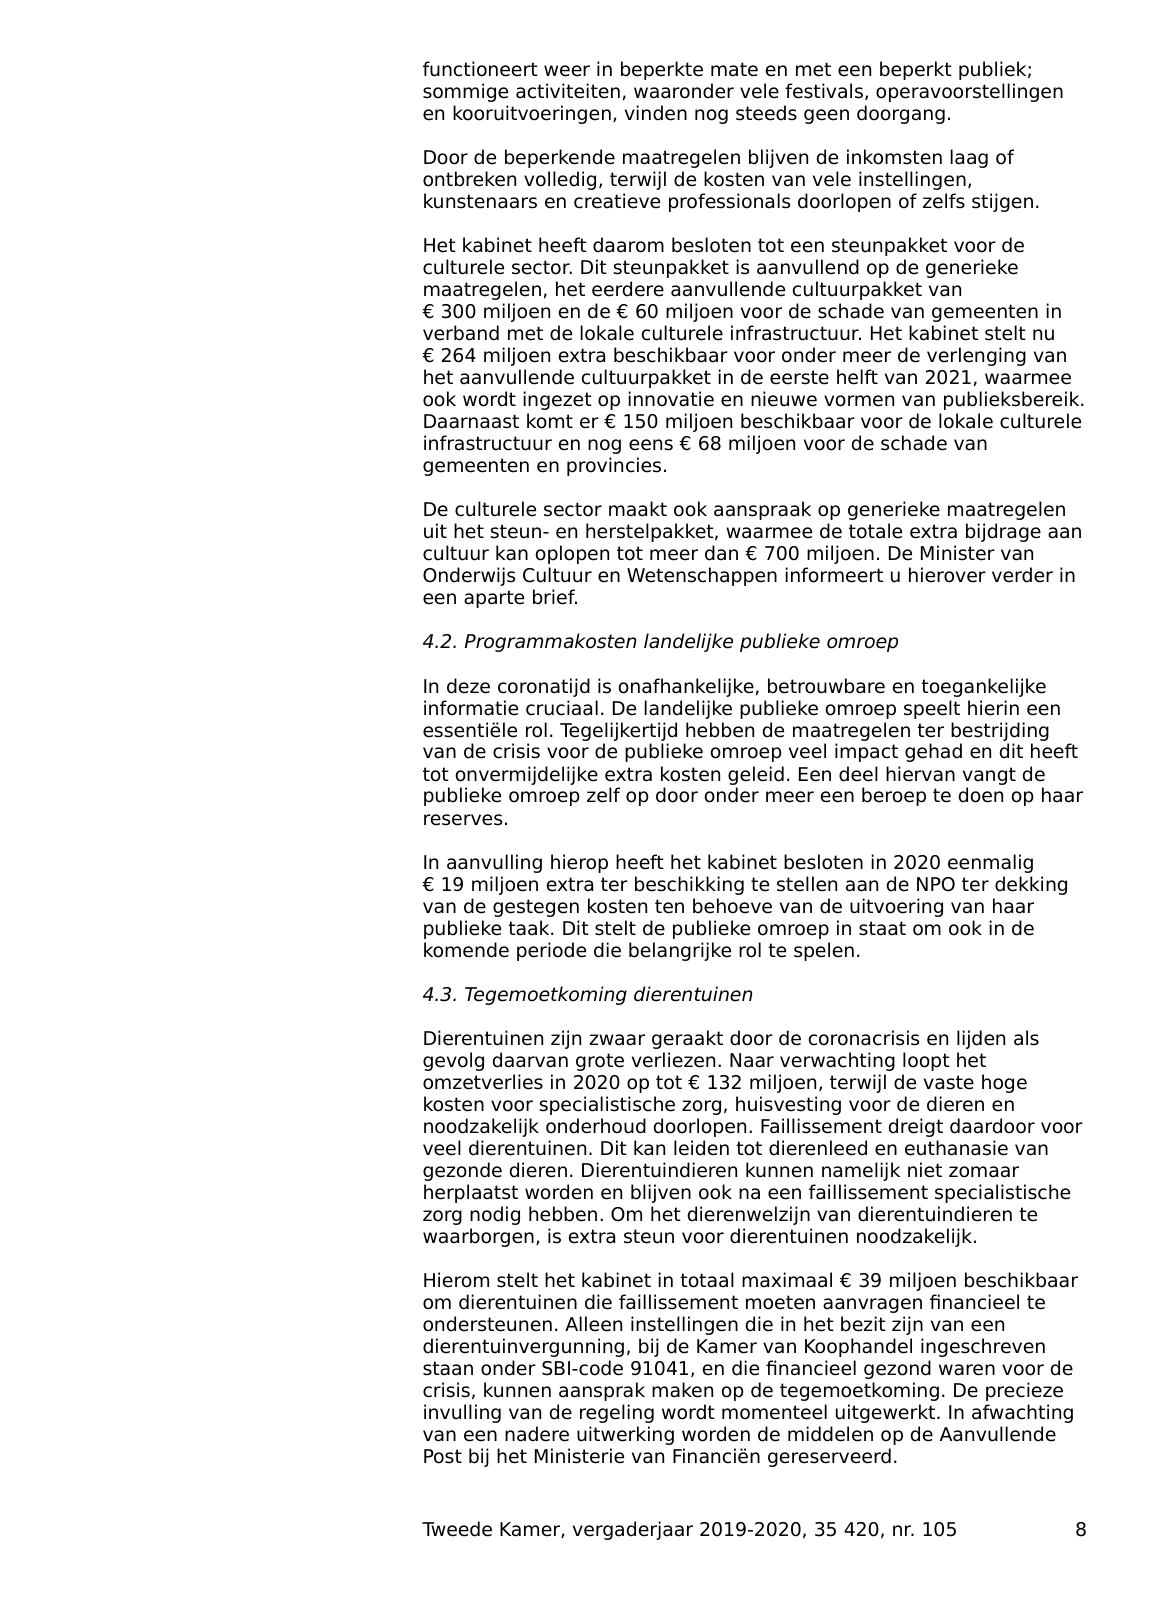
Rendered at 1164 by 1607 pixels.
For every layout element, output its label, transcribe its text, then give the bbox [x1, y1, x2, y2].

text Dierentuinen zijn zwaar geraakt door de coronacrisis en lijden als gevolg daarvan grote verliezen. Naar verwachting loopt het omzetverlies in 2020 op tot € 132 miljoen, terwijl de vaste hoge kosten voor specialistische zorg, huisvesting voor de dieren en noodzakelijk onderhoud doorlopen. Faillissement dreigt daardoor voor veel dierentuinen. Dit kan leiden tot dierenleed en euthanasie van gezonde dieren. Dierentuindieren kunnen namelijk niet zomaar herplaatst worden en blijven ook na een faillissement specialistische zorg nodig hebben. Om het dierenwelzijn van dierentuindieren te waarborgen, is extra steun voor dierentuinen noodzakelijk. [422, 1028, 1087, 1248]
text In deze coronatijd is onafhankelijke, betrouwbare en toegankelijke informatie cruciaal. De landelijke publieke omroep speelt hierin een essentiële rol. Tegelijkertijd hebben de maatregelen ter bestrijding van de crisis voor de publieke omroep veel impact gehad en dit heeft tot onvermijdelijke extra kosten geleid. Een deel hiervan vangt de publieke omroep zelf op door onder meer een beroep te doen op haar reserves. [422, 676, 1087, 829]
subtitle 4.3. Tegemoetkoming dierentuinen [422, 984, 1087, 1006]
text Het kabinet heeft daarom besloten tot een steunpakket voor de culturele sector. Dit steunpakket is aanvullend op de generieke maatregelen, het eerdere aanvullende cultuurpakket van € 300 miljoen en de € 60 miljoen voor de schade van gemeenten in verband met de lokale culturele infrastructuur. Het kabinet stelt nu € 264 miljoen extra beschikbaar voor onder meer de verlenging van het aanvullende cultuurpakket in de eerste helft van 2021, waarmee ook wordt ingezet op innovatie en nieuwe vormen van publieksbereik. Daarnaast komt er € 150 miljoen beschikbaar voor de lokale culturele infrastructuur en nog eens € 68 miljoen voor de schade van gemeenten en provincies. [422, 235, 1087, 477]
text Door de beperkende maatregelen blijven de inkomsten laag of ontbreken volledig, terwijl de kosten van vele instellingen, kunstenaars en creatieve professionals doorlopen of zelfs stijgen. [422, 147, 1087, 213]
text functioneert weer in beperkte mate en met een beperkt publiek; sommige activiteiten, waaronder vele festivals, operavoorstellingen en kooruitvoeringen, vinden nog steeds geen doorgang. [422, 59, 1087, 125]
text In aanvulling hierop heeft het kabinet besloten in 2020 eenmalig € 19 miljoen extra ter beschikking te stellen aan de NPO ter dekking van de gestegen kosten ten behoeve van de uitvoering van haar publieke taak. Dit stelt de publieke omroep in staat om ook in de komende periode die belangrijke rol te spelen. [422, 852, 1087, 961]
subtitle 4.2. Programmakosten landelijke publieke omroep [422, 631, 1087, 653]
text De culturele sector maakt ook aanspraak op generieke maatregelen uit het steun- en herstelpakket, waarmee de totale extra bijdrage aan cultuur kan oplopen tot meer dan € 700 miljoen. De Minister van Onderwijs Cultuur en Wetenschappen informeert u hierover verder in een aparte brief. [422, 499, 1087, 609]
text Hierom stelt het kabinet in totaal maximaal € 39 miljoen beschikbaar om dierentuinen die faillissement moeten aanvragen financieel te ondersteunen. Alleen instellingen die in het bezit zijn van een dierentuinvergunning, bij de Kamer van Koophandel ingeschreven staan onder SBI-code 91041, en die financieel gezond waren voor de crisis, kunnen aansprak maken op de tegemoetkoming. De precieze invulling van de regeling wordt momenteel uitgewerkt. In afwachting van een nadere uitwerking worden de middelen op de Aanvullende Post bij het Ministerie van Financiën gereserveerd. [422, 1270, 1087, 1468]
